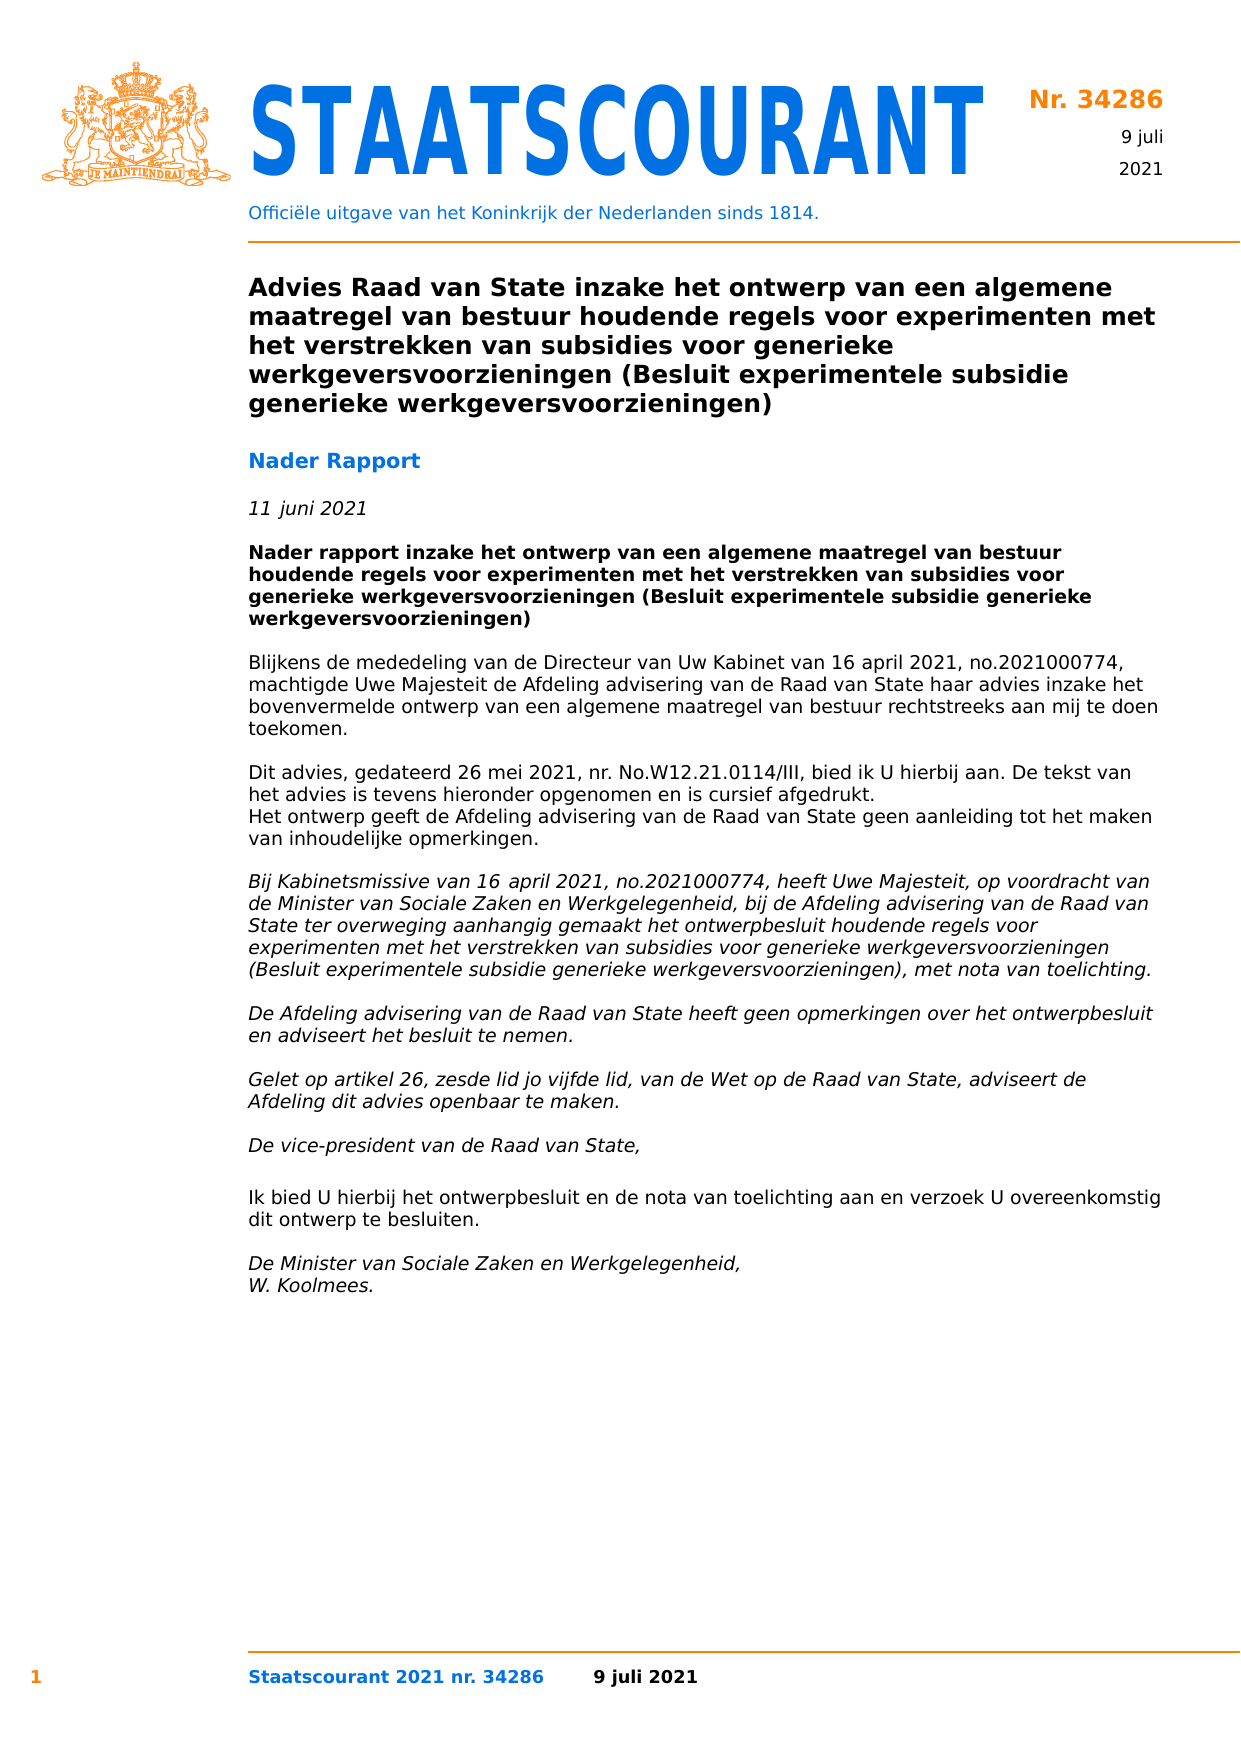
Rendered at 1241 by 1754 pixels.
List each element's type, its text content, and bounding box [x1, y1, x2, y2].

text De vice-president van de Raad van State, [248, 1135, 1163, 1157]
table_header [25, 62, 248, 241]
subtitle Advies Raad van State inzake het ontwerp van een algemene maatregel van bestuur houdende regels voor experimenten met het verstrekken van subsidies voor generieke werkgeversvoorzieningen (Besluit experimentele subsidie generieke werkgeversvoorzieningen) [248, 273, 1163, 419]
subtitle Nader Rapport [248, 449, 1163, 473]
text Dit advies, gedateerd 26 mei 2021, nr. No.W12.21.0114/III, bied ik U hierbij aan. De tekst van het advies is tevens hieronder opgenomen en is cursief afgedrukt. [248, 762, 1163, 806]
text Bij Kabinetsmissive van 16 april 2021, no.2021000774, heeft Uwe Majesteit, op voordracht van de Minister van Sociale Zaken en Werkgelegenheid, bij de Afdeling advisering van de Raad van State ter overweging aanhangig gemaakt het ontwerpbesluit houdende regels voor experimenten met het verstrekken van subsidies voor generieke werkgeversvoorzieningen (Besluit experimentele subsidie generieke werkgeversvoorzieningen), met nota van toelichting. [248, 871, 1163, 981]
text Gelet op artikel 26, zesde lid jo vijfde lid, van de Wet op de Raad van State, adviseert de Afdeling dit advies openbaar te maken. [248, 1069, 1163, 1113]
text De Afdeling advisering van de Raad van State heeft geen opmerkingen over het ontwerpbesluit en adviseert het besluit te nemen. [248, 1003, 1163, 1047]
table_header STAATSCOURANT [248, 62, 998, 203]
text Het ontwerp geeft de Afdeling advisering van de Raad van State geen aanleiding tot het maken van inhoudelijke opmerkingen. [248, 806, 1163, 849]
table_cell 9 juli [998, 121, 1240, 153]
text De Minister van Sociale Zaken en Werkgelegenheid, W. Koolmees. [248, 1253, 1163, 1297]
picture [41, 62, 231, 186]
text 11 juni 2021 [248, 498, 1163, 520]
text Ik bied U hierbij het ontwerpbesluit en de nota van toelichting aan en verzoek U overeenkomstig dit ontwerp te besluiten. [248, 1187, 1163, 1231]
table_cell Officiële uitgave van het Koninkrijk der Nederlanden sinds 1814. [248, 203, 1240, 241]
text Nader rapport inzake het ontwerp van een algemene maatregel van bestuur houdende regels voor experimenten met het verstrekken van subsidies voor generieke werkgeversvoorzieningen (Besluit experimentele subsidie generieke werkgeversvoorzieningen) [248, 542, 1163, 630]
text Blijkens de mededeling van de Directeur van Uw Kabinet van 16 april 2021, no.2021000774, machtigde Uwe Majesteit de Afdeling advisering van de Raad van State haar advies inzake het bovenvermelde ontwerp van een algemene maatregel van bestuur rechtstreeks aan mij te doen toekomen. [248, 652, 1163, 740]
table_cell 2021 [998, 153, 1240, 203]
table_header Nr. 34286 [998, 62, 1240, 121]
